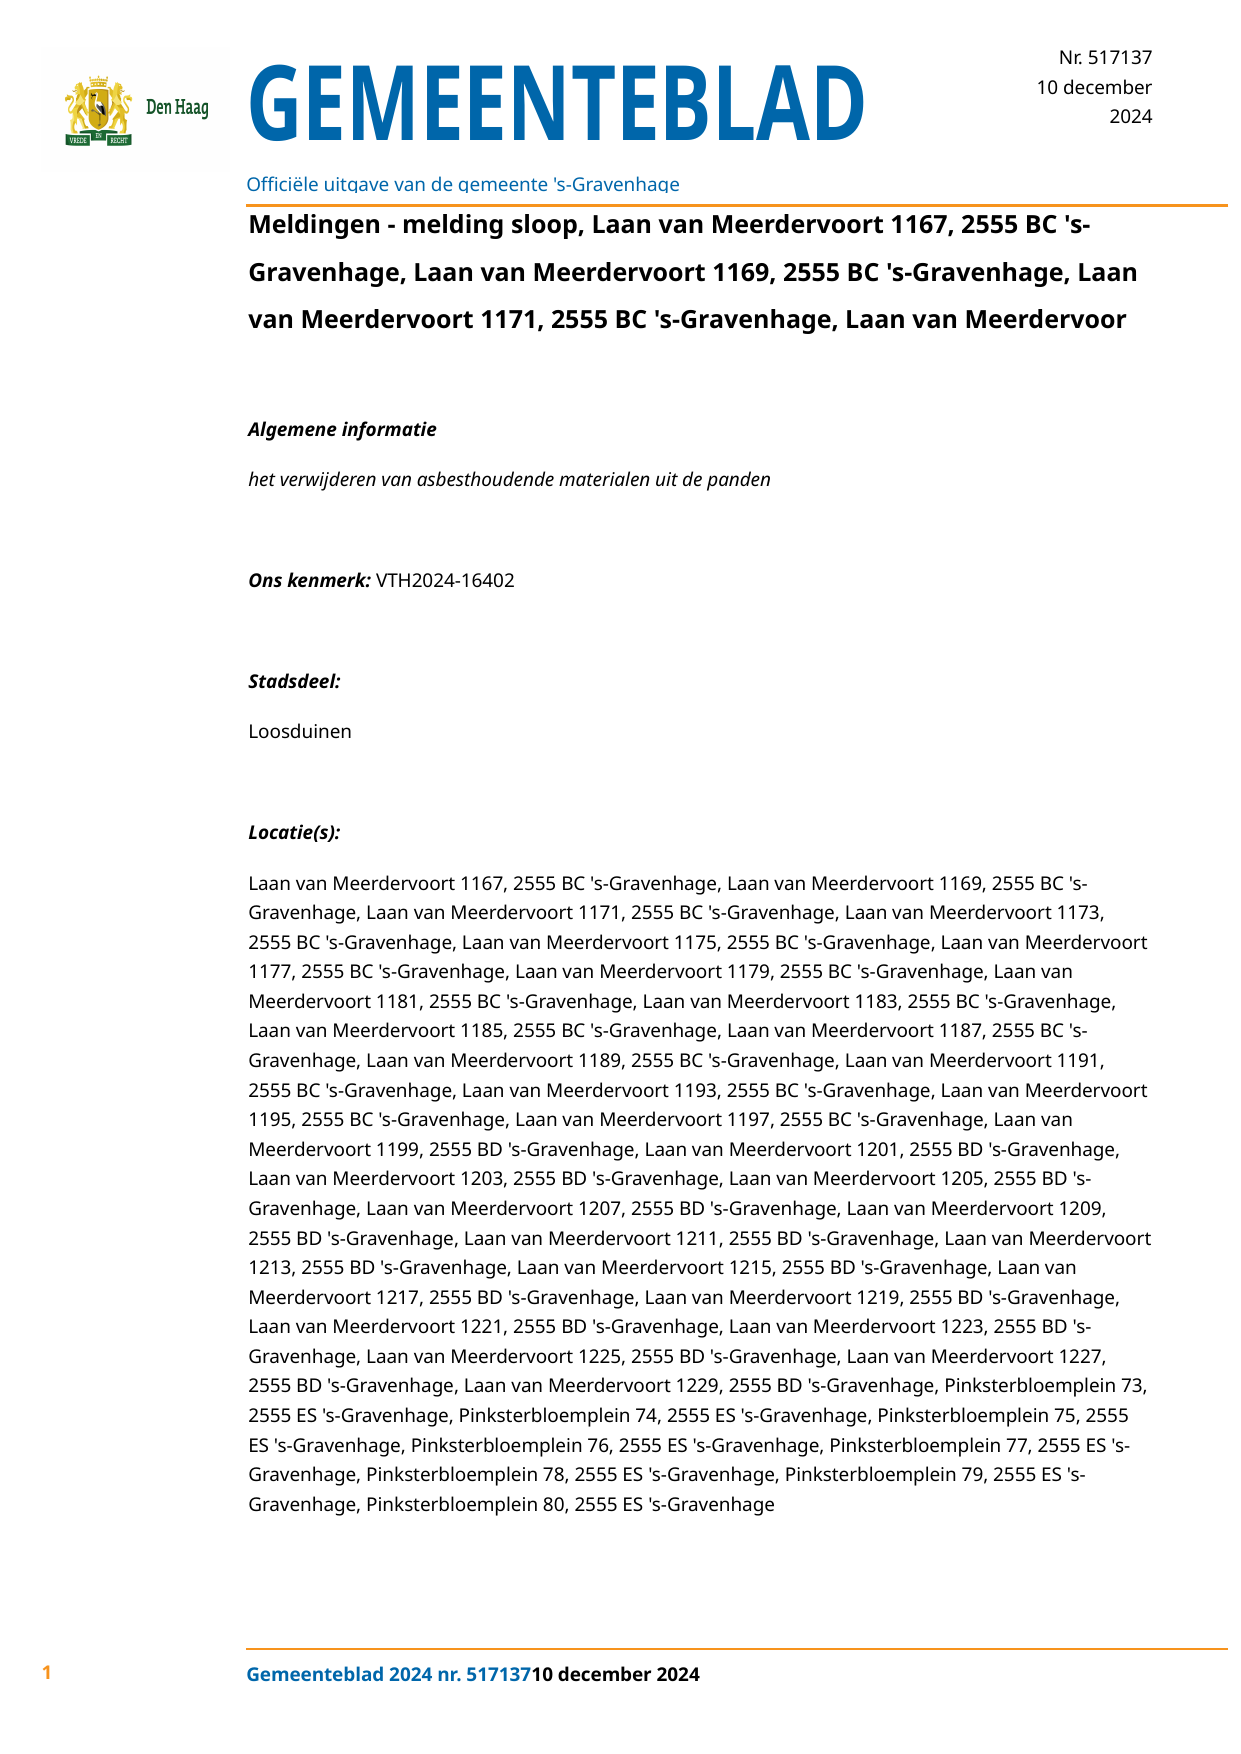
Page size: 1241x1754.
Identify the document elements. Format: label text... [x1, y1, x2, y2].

text Stadsdeel: [248, 668, 1152, 694]
text Loosduinen [248, 718, 1152, 744]
text Laan van Meerdervoort 1167, 2555 BC 's-Gravenhage, Laan van Meerdervoort 1169, 2555 BC 's-Gravenhage, Laan van Meerdervoort 1171, 2555 BC 's-Gravenhage, Laan van Meerdervoort 1173, 2555 BC 's-Gravenhage, Laan van Meerdervoort 1175, 2555 BC 's-Gravenhage, Laan van Meerdervoort 1177, 2555 BC 's-Gravenhage, Laan van Meerdervoort 1179, 2555 BC 's-Gravenhage, Laan van Meerdervoort 1181, 2555 BC 's-Gravenhage, Laan van Meerdervoort 1183, 2555 BC 's-Gravenhage, Laan van Meerdervoort 1185, 2555 BC 's-Gravenhage, Laan van Meerdervoort 1187, 2555 BC 's-Gravenhage, Laan van Meerdervoort 1189, 2555 BC 's-Gravenhage, Laan van Meerdervoort 1191, 2555 BC 's-Gravenhage, Laan van Meerdervoort 1193, 2555 BC 's-Gravenhage, Laan van Meerdervoort 1195, 2555 BC 's-Gravenhage, Laan van Meerdervoort 1197, 2555 BC 's-Gravenhage, Laan van Meerdervoort 1199, 2555 BD 's-Gravenhage, Laan van Meerdervoort 1201, 2555 BD 's-Gravenhage, Laan van Meerdervoort 1203, 2555 BD 's-Gravenhage, Laan van Meerdervoort 1205, 2555 BD 's-Gravenhage, Laan van Meerdervoort 1207, 2555 BD 's-Gravenhage, Laan van Meerdervoort 1209, 2555 BD 's-Gravenhage, Laan van Meerdervoort 1211, 2555 BD 's-Gravenhage, Laan van Meerdervoort 1213, 2555 BD 's-Gravenhage, Laan van Meerdervoort 1215, 2555 BD 's-Gravenhage, Laan van Meerdervoort 1217, 2555 BD 's-Gravenhage, Laan van Meerdervoort 1219, 2555 BD 's-Gravenhage, Laan van Meerdervoort 1221, 2555 BD 's-Gravenhage, Laan van Meerdervoort 1223, 2555 BD 's-Gravenhage, Laan van Meerdervoort 1225, 2555 BD 's-Gravenhage, Laan van Meerdervoort 1227, 2555 BD 's-Gravenhage, Laan van Meerdervoort 1229, 2555 BD 's-Gravenhage, Pinksterbloemplein 73, 2555 ES 's-Gravenhage, Pinksterbloemplein 74, 2555 ES 's-Gravenhage, Pinksterbloemplein 75, 2555 ES 's-Gravenhage, Pinksterbloemplein 76, 2555 ES 's-Gravenhage, Pinksterbloemplein 77, 2555 ES 's-Gravenhage, Pinksterbloemplein 78, 2555 ES 's-Gravenhage, Pinksterbloemplein 79, 2555 ES 's-Gravenhage, Pinksterbloemplein 80, 2555 ES 's-Gravenhage [248, 870, 1152, 1517]
text het verwijderen van asbesthoudende materialen uit de panden [248, 466, 1152, 492]
text Meldingen - melding sloop, Laan van Meerdervoort 1167, 2555 BC 's-Gravenhage, Laan van Meerdervoort 1169, 2555 BC 's-Gravenhage, Laan van Meerdervoort 1171, 2555 BC 's-Gravenhage, Laan van Meerdervoor [248, 207, 1152, 336]
text Algemene informatie [248, 416, 1152, 442]
text Ons kenmerk: VTH2024-16402 [248, 567, 1152, 593]
picture [41, 47, 231, 172]
text Locatie(s): [248, 819, 1152, 845]
